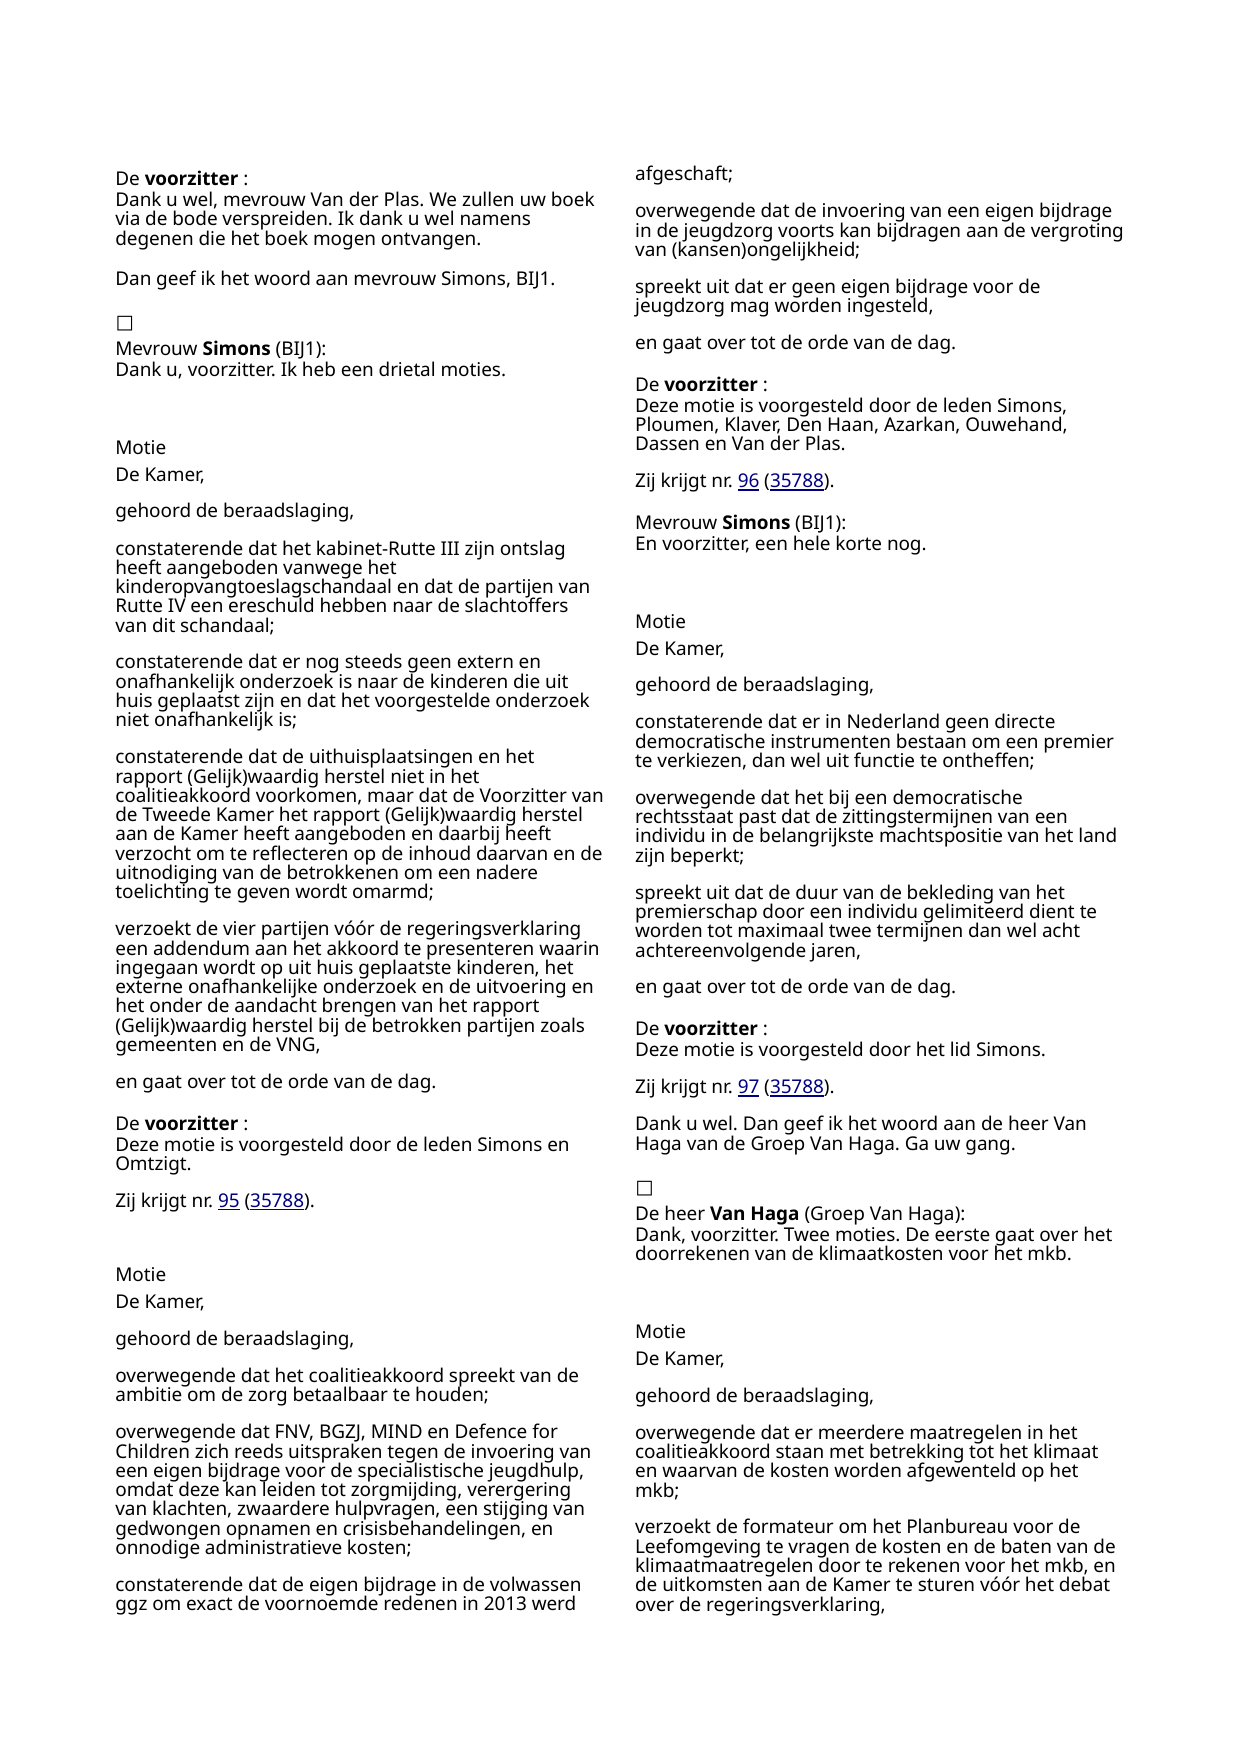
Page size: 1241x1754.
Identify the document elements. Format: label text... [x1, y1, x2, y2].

text Motie [115, 434, 605, 459]
text gehoord de beraadslaging, [115, 502, 605, 522]
text en gaat over tot de orde van de dag. [635, 978, 1125, 998]
text Zij krijgt nr. 95 (35788). [115, 1192, 605, 1211]
text gehoord de beraadslaging, [635, 1387, 1125, 1406]
text Mevrouw Simons (BIJ1): [115, 335, 605, 361]
text De voorzitter : [635, 371, 1125, 397]
text overwegende dat de invoering van een eigen bijdrage in de jeugdzorg voorts kan bijdragen aan de vergroting van (kansen)ongelijkheid; [635, 202, 1125, 260]
text en gaat over tot de orde van de dag. [635, 334, 1125, 353]
text Motie [635, 1318, 1125, 1344]
text Zij krijgt nr. 96 (35788). [635, 472, 1125, 492]
text verzoekt de vier partijen vóór de regeringsverklaring een addendum aan het akkoord te presenteren waarin ingegaan wordt op uit huis geplaatste kinderen, het externe onafhankelijke onderzoek en de uitvoering en het onder de aandacht brengen van het rapport (Gelijk)waardig herstel bij de betrokken partijen zoals gemeenten en de VNG, [115, 920, 605, 1055]
text Dank u wel, mevrouw Van der Plas. We zullen uw boek via de bode verspreiden. Ik dank u wel namens degenen die het boek mogen ontvangen. [115, 191, 605, 249]
text ⬜ [115, 310, 605, 335]
text verzoekt de formateur om het Planbureau voor de Leefomgeving te vragen de kosten en de baten van de klimaatmaatregelen door te rekenen voor het mkb, en de uitkomsten aan de Kamer te sturen vóór het debat over de regeringsverklaring, [635, 1518, 1125, 1615]
text Dank u wel. Dan geef ik het woord aan de heer Van Haga van de Groep Van Haga. Ga uw gang. [635, 1115, 1125, 1154]
text De voorzitter : [115, 1110, 605, 1136]
text En voorzitter, een hele korte nog. [635, 535, 1125, 554]
text constaterende dat de uithuisplaatsingen en het rapport (Gelijk)waardig herstel niet in het coalitieakkoord voorkomen, maar dat de Voorzitter van de Tweede Kamer het rapport (Gelijk)waardig herstel aan de Kamer heeft aangeboden en daarbij heeft verzocht om te reflecteren op de inhoud daarvan en de uitnodiging van de betrokkenen om een nadere toelichting te geven wordt omarmd; [115, 748, 605, 902]
text en gaat over tot de orde van de dag. [115, 1073, 605, 1092]
text constaterende dat er in Nederland geen directe democratische instrumenten bestaan om een premier te verkiezen, dan wel uit functie te ontheffen; [635, 713, 1125, 771]
text Deze motie is voorgesteld door de leden Simons, Ploumen, Klaver, Den Haan, Azarkan, Ouwehand, Dassen en Van der Plas. [635, 397, 1125, 454]
text overwegende dat FNV, BGZJ, MIND en Defence for Children zich reeds uitspraken tegen de invoering van een eigen bijdrage voor de specialistische jeugdhulp, omdat deze kan leiden tot zorgmijding, verergering van klachten, zwaardere hulpvragen, een stijging van gedwongen opnamen en crisisbehandelingen, en onnodige administratieve kosten; [115, 1423, 605, 1558]
text Dank u, voorzitter. Ik heb een drietal moties. [115, 361, 605, 380]
text De Kamer, [635, 1350, 1125, 1369]
text Dan geef ik het woord aan mevrouw Simons, BIJ1. [115, 269, 605, 289]
text gehoord de beraadslaging, [635, 676, 1125, 696]
text afgeschaft; [635, 165, 1125, 184]
text Deze motie is voorgesteld door het lid Simons. [635, 1041, 1125, 1061]
text constaterende dat de eigen bijdrage in de volwassen ggz om exact de voornoemde redenen in 2013 werd [115, 1576, 605, 1614]
text spreekt uit dat de duur van de bekleding van het premierschap door een individu gelimiteerd dient te worden tot maximaal twee termijnen dan wel acht achtereenvolgende jaren, [635, 884, 1125, 961]
text overwegende dat het coalitieakkoord spreekt van de ambitie om de zorg betaalbaar te houden; [115, 1367, 605, 1406]
text Motie [635, 608, 1125, 633]
text De voorzitter : [115, 165, 605, 191]
text ⬜ [635, 1175, 1125, 1200]
text Dank, voorzitter. Twee moties. De eerste gaat over het doorrekenen van de klimaatkosten voor het mkb. [635, 1226, 1125, 1265]
text constaterende dat het kabinet-Rutte III zijn ontslag heeft aangeboden vanwege het kinderopvangtoeslagschandaal en dat de partijen van Rutte IV een ereschuld hebben naar de slachtoffers van dit schandaal; [115, 539, 605, 636]
text De Kamer, [115, 466, 605, 485]
text De Kamer, [115, 1293, 605, 1312]
text overwegende dat het bij een democratische rechtsstaat past dat de zittingstermijnen van een individu in de belangrijkste machtspositie van het land zijn beperkt; [635, 789, 1125, 866]
text De Kamer, [635, 639, 1125, 659]
text Mevrouw Simons (BIJ1): [635, 509, 1125, 535]
text Deze motie is voorgesteld door de leden Simons en Omtzigt. [115, 1136, 605, 1174]
text Zij krijgt nr. 97 (35788). [635, 1078, 1125, 1097]
text De voorzitter : [635, 1016, 1125, 1041]
text gehoord de beraadslaging, [115, 1330, 605, 1349]
text Motie [115, 1261, 605, 1287]
text De heer Van Haga (Groep Van Haga): [635, 1200, 1125, 1226]
text overwegende dat er meerdere maatregelen in het coalitieakkoord staan met betrekking tot het klimaat en waarvan de kosten worden afgewenteld op het mkb; [635, 1424, 1125, 1501]
text spreekt uit dat er geen eigen bijdrage voor de jeugdzorg mag worden ingesteld, [635, 278, 1125, 316]
text constaterende dat er nog steeds geen extern en onafhankelijk onderzoek is naar de kinderen die uit huis geplaatst zijn en dat het voorgestelde onderzoek niet onafhankelijk is; [115, 653, 605, 731]
